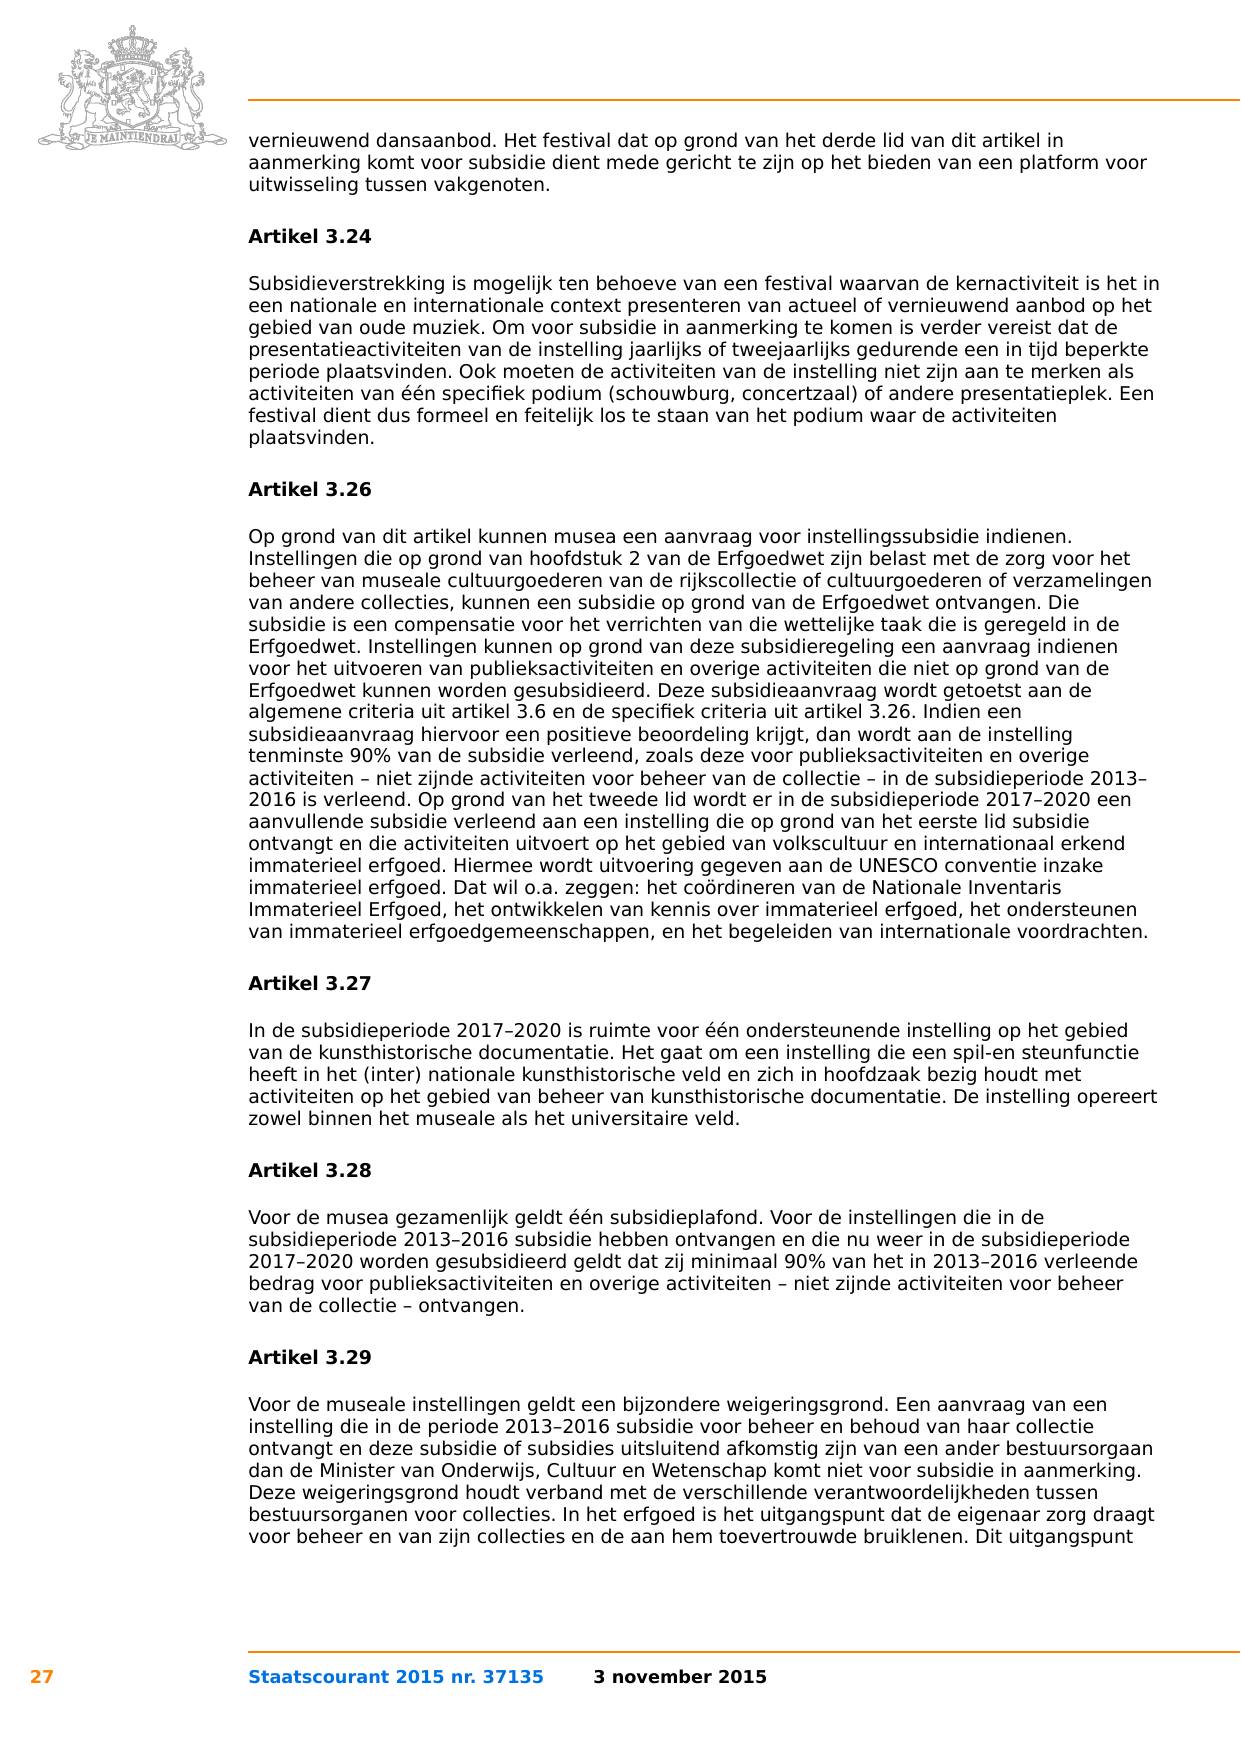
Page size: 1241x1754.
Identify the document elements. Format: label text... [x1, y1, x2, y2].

text Voor de musea gezamenlijk geldt één subsidieplafond. Voor de instellingen die in de subsidieperiode 2013–2016 subsidie hebben ontvangen en die nu weer in de subsidieperiode 2017–2020 worden gesubsidieerd geldt dat zij minimaal 90% van het in 2013–2016 verleende bedrag voor publieksactiviteiten en overige activiteiten – niet zijnde activiteiten voor beheer van de collectie – ontvangen. [248, 1207, 1163, 1317]
subtitle Artikel 3.28 [248, 1160, 1163, 1182]
text In de subsidieperiode 2017–2020 is ruimte voor één ondersteunende instelling op het gebied van de kunsthistorische documentatie. Het gaat om een instelling die een spil-en steunfunctie heeft in het (inter) nationale kunsthistorische veld en zich in hoofdzaak bezig houdt met activiteiten op het gebied van beheer van kunsthistorische documentatie. De instelling opereert zowel binnen het museale als het universitaire veld. [248, 1020, 1163, 1130]
subtitle Artikel 3.24 [248, 226, 1163, 248]
text Op grond van dit artikel kunnen musea een aanvraag voor instellingssubsidie indienen. Instellingen die op grond van hoofdstuk 2 van de Erfgoedwet zijn belast met de zorg voor het beheer van museale cultuurgoederen van de rijkscollectie of cultuurgoederen of verzamelingen van andere collecties, kunnen een subsidie op grond van de Erfgoedwet ontvangen. Die subsidie is een compensatie voor het verrichten van die wettelijke taak die is geregeld in de Erfgoedwet. Instellingen kunnen op grond van deze subsidieregeling een aanvraag indienen voor het uitvoeren van publieksactiviteiten en overige activiteiten die niet op grond van de Erfgoedwet kunnen worden gesubsidieerd. Deze subsidieaanvraag wordt getoetst aan de algemene criteria uit artikel 3.6 en de specifiek criteria uit artikel 3.26. Indien een subsidieaanvraag hiervoor een positieve beoordeling krijgt, dan wordt aan de instelling tenminste 90% van de subsidie verleend, zoals deze voor publieksactiviteiten en overige activiteiten – niet zijnde activiteiten voor beheer van de collectie – in de subsidieperiode 2013–2016 is verleend. Op grond van het tweede lid wordt er in de subsidieperiode 2017–2020 een aanvullende subsidie verleend aan een instelling die op grond van het eerste lid subsidie ontvangt en die activiteiten uitvoert op het gebied van volkscultuur en internationaal erkend immaterieel erfgoed. Hiermee wordt uitvoering gegeven aan de UNESCO conventie inzake immaterieel erfgoed. Dat wil o.a. zeggen: het coördineren van de Nationale Inventaris Immaterieel Erfgoed, het ontwikkelen van kennis over immaterieel erfgoed, het ondersteunen van immaterieel erfgoedgemeenschappen, en het begeleiden van internationale voordrachten. [248, 526, 1163, 943]
subtitle Artikel 3.27 [248, 973, 1163, 995]
text Subsidieverstrekking is mogelijk ten behoeve van een festival waarvan de kernactiviteit is het in een nationale en internationale context presenteren van actueel of vernieuwend aanbod op het gebied van oude muziek. Om voor subsidie in aanmerking te komen is verder vereist dat de presentatieactiviteiten van de instelling jaarlijks of tweejaarlijks gedurende een in tijd beperkte periode plaatsvinden. Ook moeten de activiteiten van de instelling niet zijn aan te merken als activiteiten van één specifiek podium (schouwburg, concertzaal) of andere presentatieplek. Een festival dient dus formeel en feitelijk los te staan van het podium waar de activiteiten plaatsvinden. [248, 273, 1163, 449]
text vernieuwend dansaanbod. Het festival dat op grond van het derde lid van dit artikel in aanmerking komt voor subsidie dient mede gericht te zijn op het bieden van een platform voor uitwisseling tussen vakgenoten. [248, 130, 1163, 196]
subtitle Artikel 3.29 [248, 1347, 1163, 1369]
text Voor de museale instellingen geldt een bijzondere weigeringsgrond. Een aanvraag van een instelling die in de periode 2013–2016 subsidie voor beheer en behoud van haar collectie ontvangt en deze subsidie of subsidies uitsluitend afkomstig zijn van een ander bestuursorgaan dan de Minister van Onderwijs, Cultuur en Wetenschap komt niet voor subsidie in aanmerking. Deze weigeringsgrond houdt verband met de verschillende verantwoordelijkheden tussen bestuursorganen voor collecties. In het erfgoed is het uitgangspunt dat de eigenaar zorg draagt voor beheer en van zijn collecties en de aan hem toevertrouwde bruiklenen. Dit uitgangspunt [248, 1394, 1163, 1548]
subtitle Artikel 3.26 [248, 479, 1163, 501]
picture [38, 25, 227, 150]
